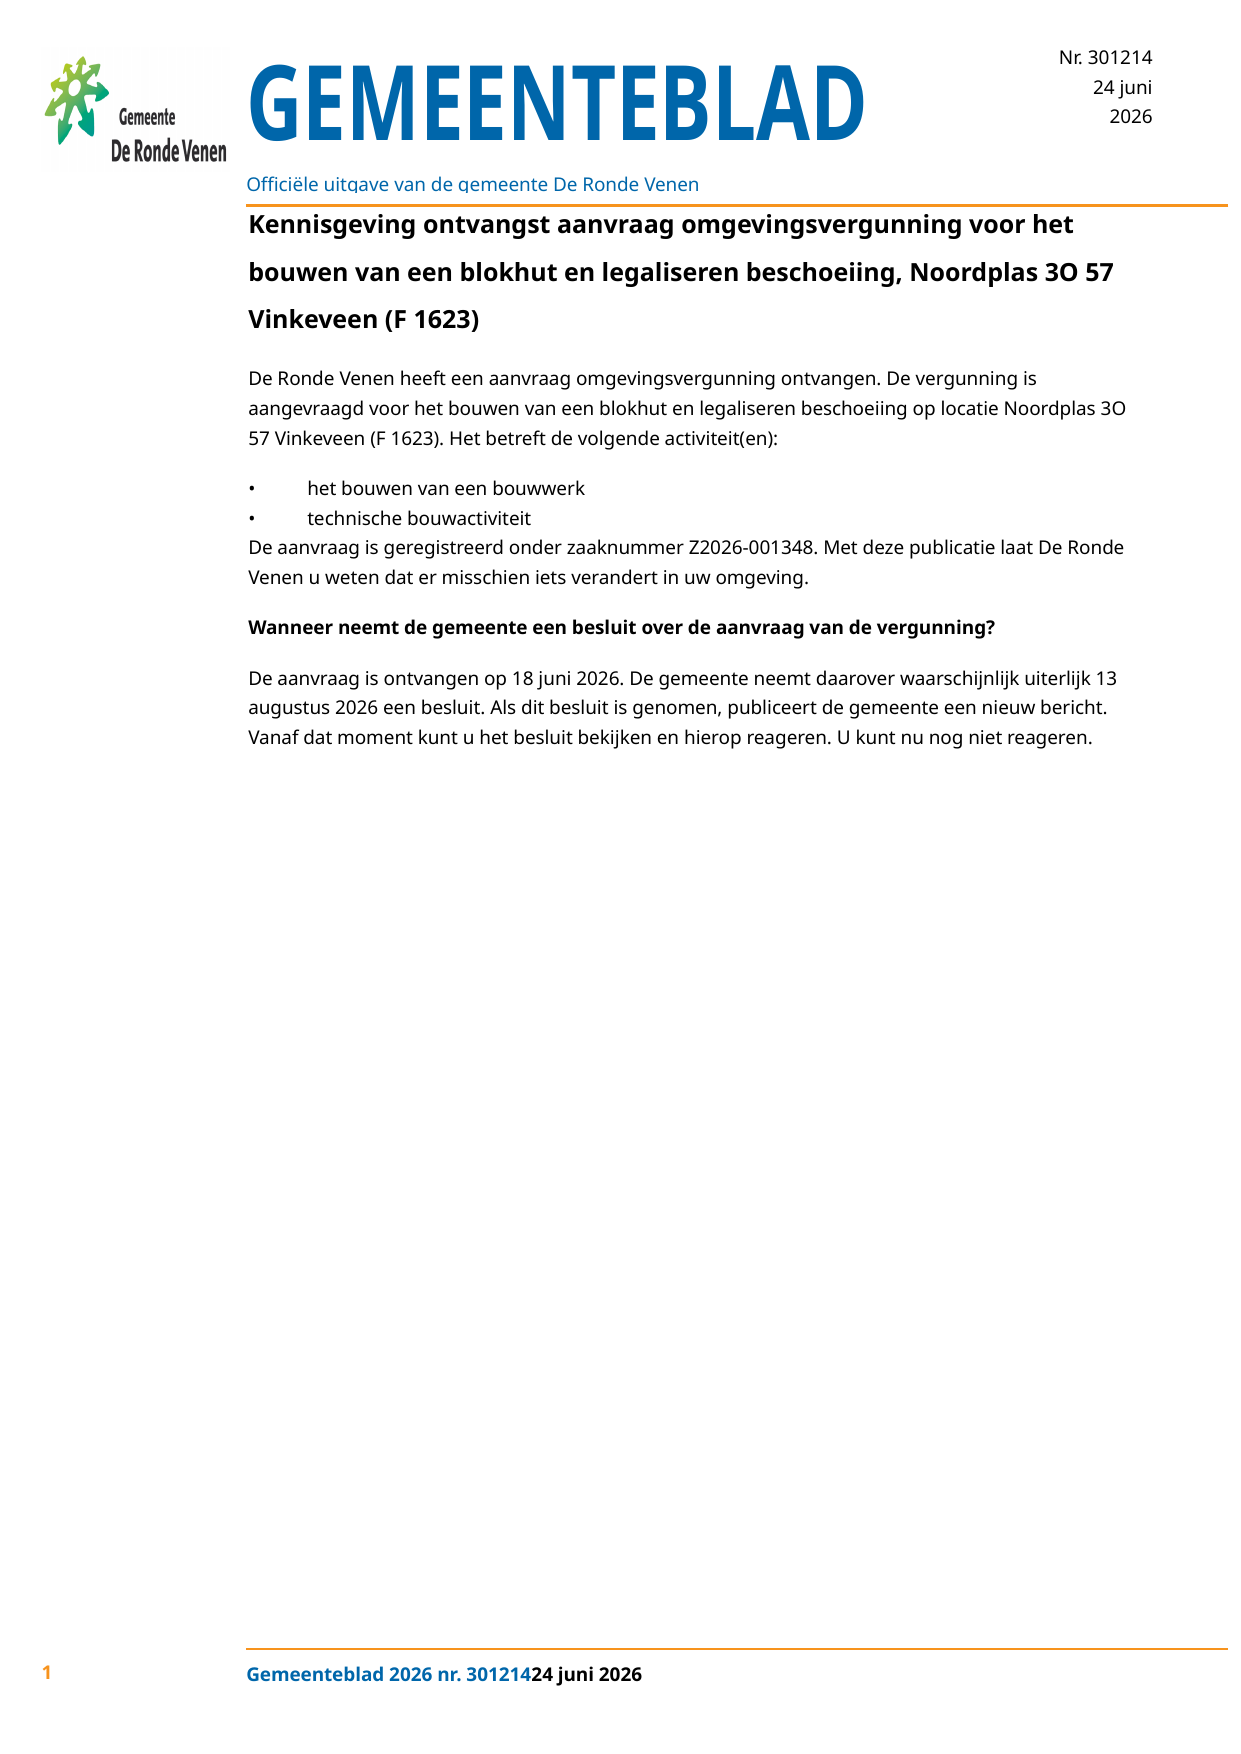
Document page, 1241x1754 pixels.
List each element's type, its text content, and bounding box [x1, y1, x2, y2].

text De Ronde Venen heeft een aanvraag omgevingsvergunning ontvangen. De vergunning is aangevraagd voor het bouwen van een blokhut en legaliseren beschoeiing op locatie Noordplas 3O 57 Vinkeveen (F 1623). Het betreft de volgende activiteit(en): [248, 366, 1152, 450]
text De aanvraag is ontvangen op 18 juni 2026. De gemeente neemt daarover waarschijnlijk uiterlijk 13 augustus 2026 een besluit. Als dit besluit is genomen, publiceert de gemeente een nieuw bericht. Vanaf dat moment kunt u het besluit bekijken en hierop reageren. U kunt nu nog niet reageren. [248, 665, 1152, 749]
text De aanvraag is geregistreerd onder zaaknummer Z2026-001348. Met deze publicatie laat De Ronde Venen u weten dat er misschien iets verandert in uw omgeving. [248, 534, 1152, 589]
text Kennisgeving ontvangst aanvraag omgevingsvergunning voor het bouwen van een blokhut en legaliseren beschoeiing, Noordplas 3O 57 Vinkeveen (F 1623) [248, 207, 1152, 336]
text Wanneer neemt de gemeente een besluit over de aanvraag van de vergunning? [248, 614, 1152, 640]
picture [41, 47, 231, 172]
list technische bouwactiviteit [248, 505, 1152, 530]
list het bouwen van een bouwwerk [248, 475, 1152, 501]
